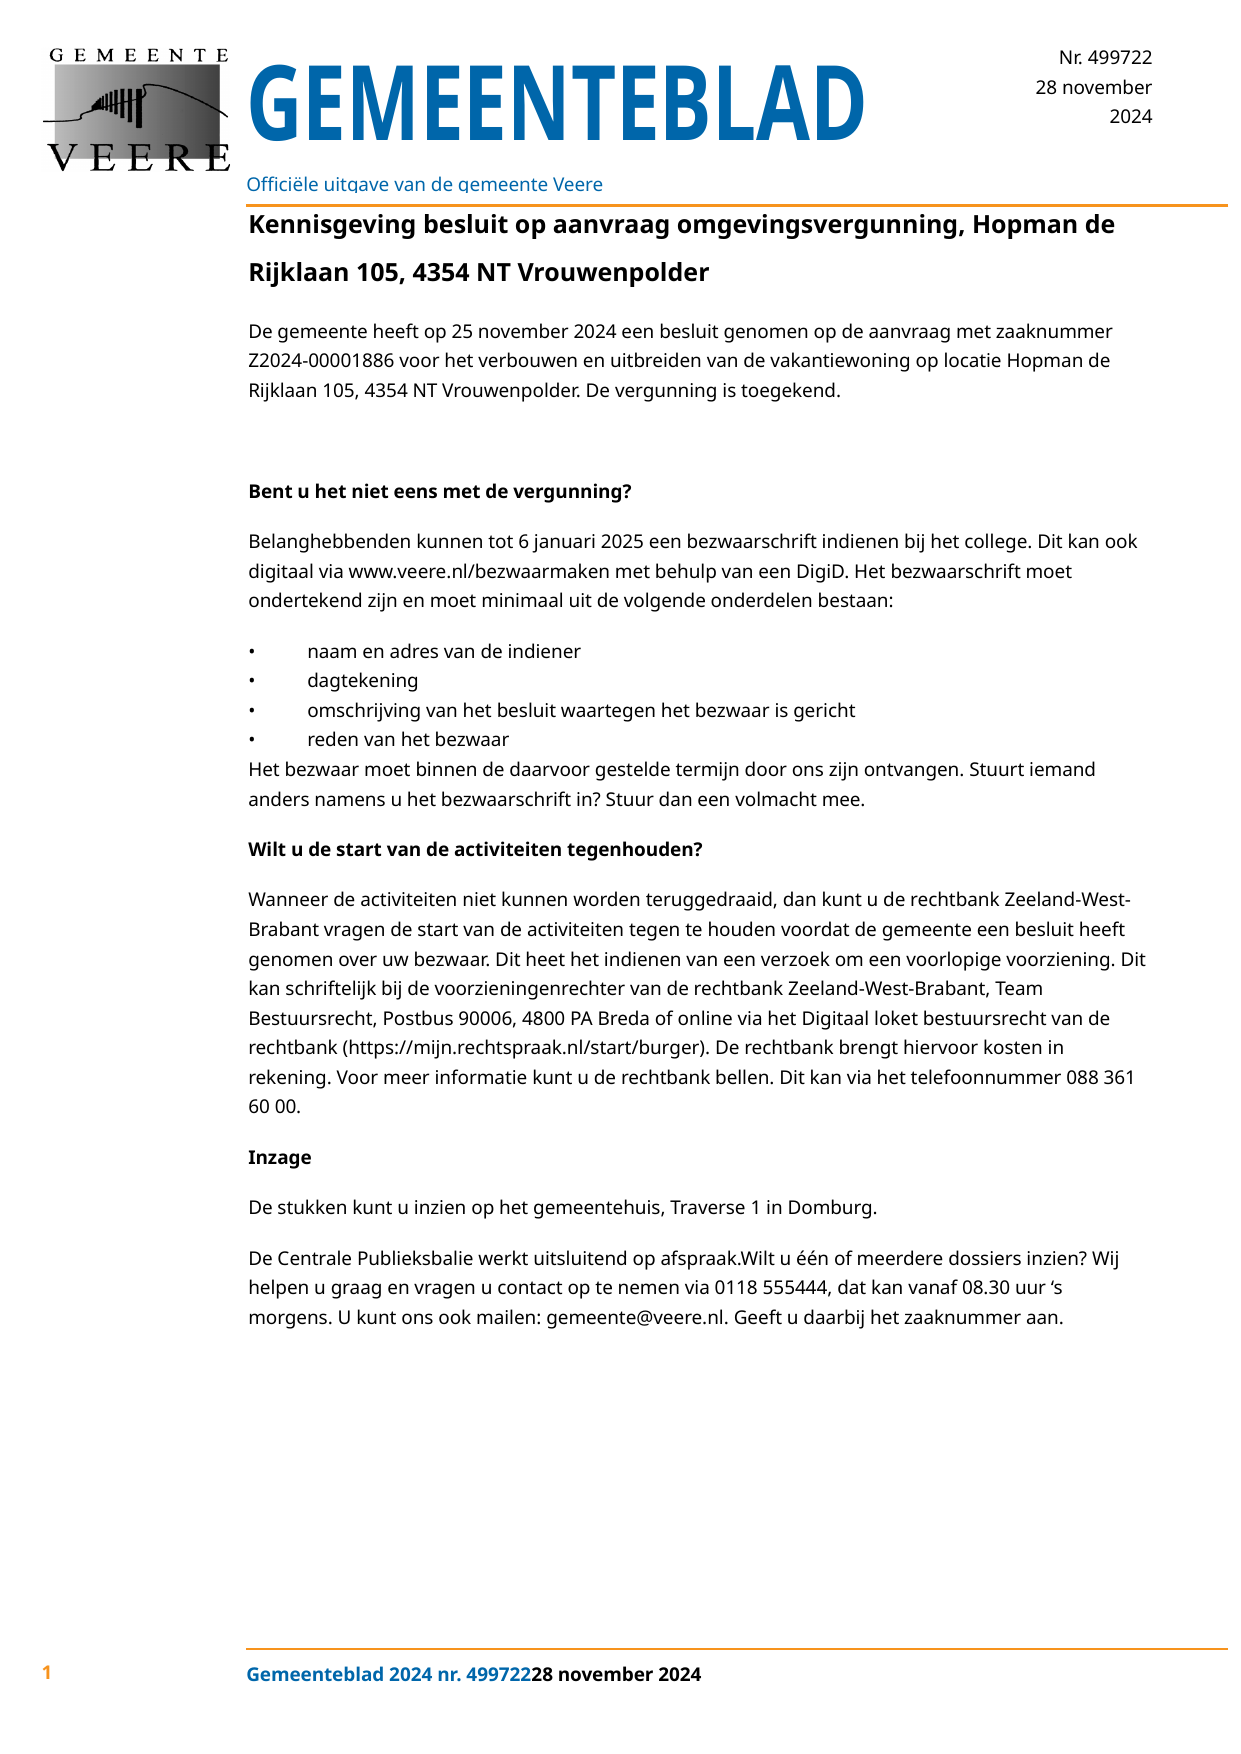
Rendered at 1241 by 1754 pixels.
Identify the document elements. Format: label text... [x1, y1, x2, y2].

text Wanneer de activiteiten niet kunnen worden teruggedraaid, dan kunt u de rechtbank Zeeland-West-Brabant vragen de start van de activiteiten tegen te houden voordat de gemeente een besluit heeft genomen over uw bezwaar. Dit heet het indienen van een verzoek om een voorlopige voorziening. Dit kan schriftelijk bij de voorzieningenrechter van de rechtbank Zeeland-West-Brabant, Team Bestuursrecht, Postbus 90006, 4800 PA Breda of online via het Digitaal loket bestuursrecht van de rechtbank (https://mijn.rechtspraak.nl/start/burger). De rechtbank brengt hiervoor kosten in rekening. Voor meer informatie kunt u de rechtbank bellen. Dit kan via het telefoonnummer 088 361 60 00. [248, 887, 1152, 1119]
text De gemeente heeft op 25 november 2024 een besluit genomen op de aanvraag met zaaknummer Z2024-00001886 voor het verbouwen en uitbreiden van de vakantiewoning op locatie Hopman de Rijklaan 105, 4354 NT Vrouwenpolder. De vergunning is toegekend. [248, 318, 1152, 403]
list naam en adres van de indiener [248, 638, 1152, 664]
list dagtekening [248, 667, 1152, 693]
text Belanghebbenden kunnen tot 6 januari 2025 een bezwaarschrift indienen bij het college. Dit kan ook digitaal via www.veere.nl/bezwaarmaken met behulp van een DigiD. Het bezwaarschrift moet ondertekend zijn en moet minimaal uit de volgende onderdelen bestaan: [248, 528, 1152, 613]
text Inzage [248, 1144, 1152, 1170]
text Bent u het niet eens met de vergunning? [248, 478, 1152, 504]
list reden van het bezwaar [248, 727, 1152, 752]
text Het bezwaar moet binnen de daarvoor gestelde termijn door ons zijn ontvangen. Stuurt iemand anders namens u het bezwaarschrift in? Stuur dan een volmacht mee. [248, 756, 1152, 812]
text Wilt u de start van de activiteiten tegenhouden? [248, 836, 1152, 862]
text Kennisgeving besluit op aanvraag omgevingsvergunning, Hopman de Rijklaan 105, 4354 NT Vrouwenpolder [248, 207, 1152, 288]
text De Centrale Publieksbalie werkt uitsluitend op afspraak.Wilt u één of meerdere dossiers inzien? Wij helpen u graag en vragen u contact op te nemen via 0118 555444, dat kan vanaf 08.30 uur ‘s morgens. U kunt ons ook mailen: gemeente@veere.nl. Geeft u daarbij het zaaknummer aan. [248, 1245, 1152, 1330]
text De stukken kunt u inzien op het gemeentehuis, Traverse 1 in Domburg. [248, 1194, 1152, 1220]
list omschrijving van het besluit waartegen het bezwaar is gericht [248, 697, 1152, 723]
picture [41, 47, 231, 172]
